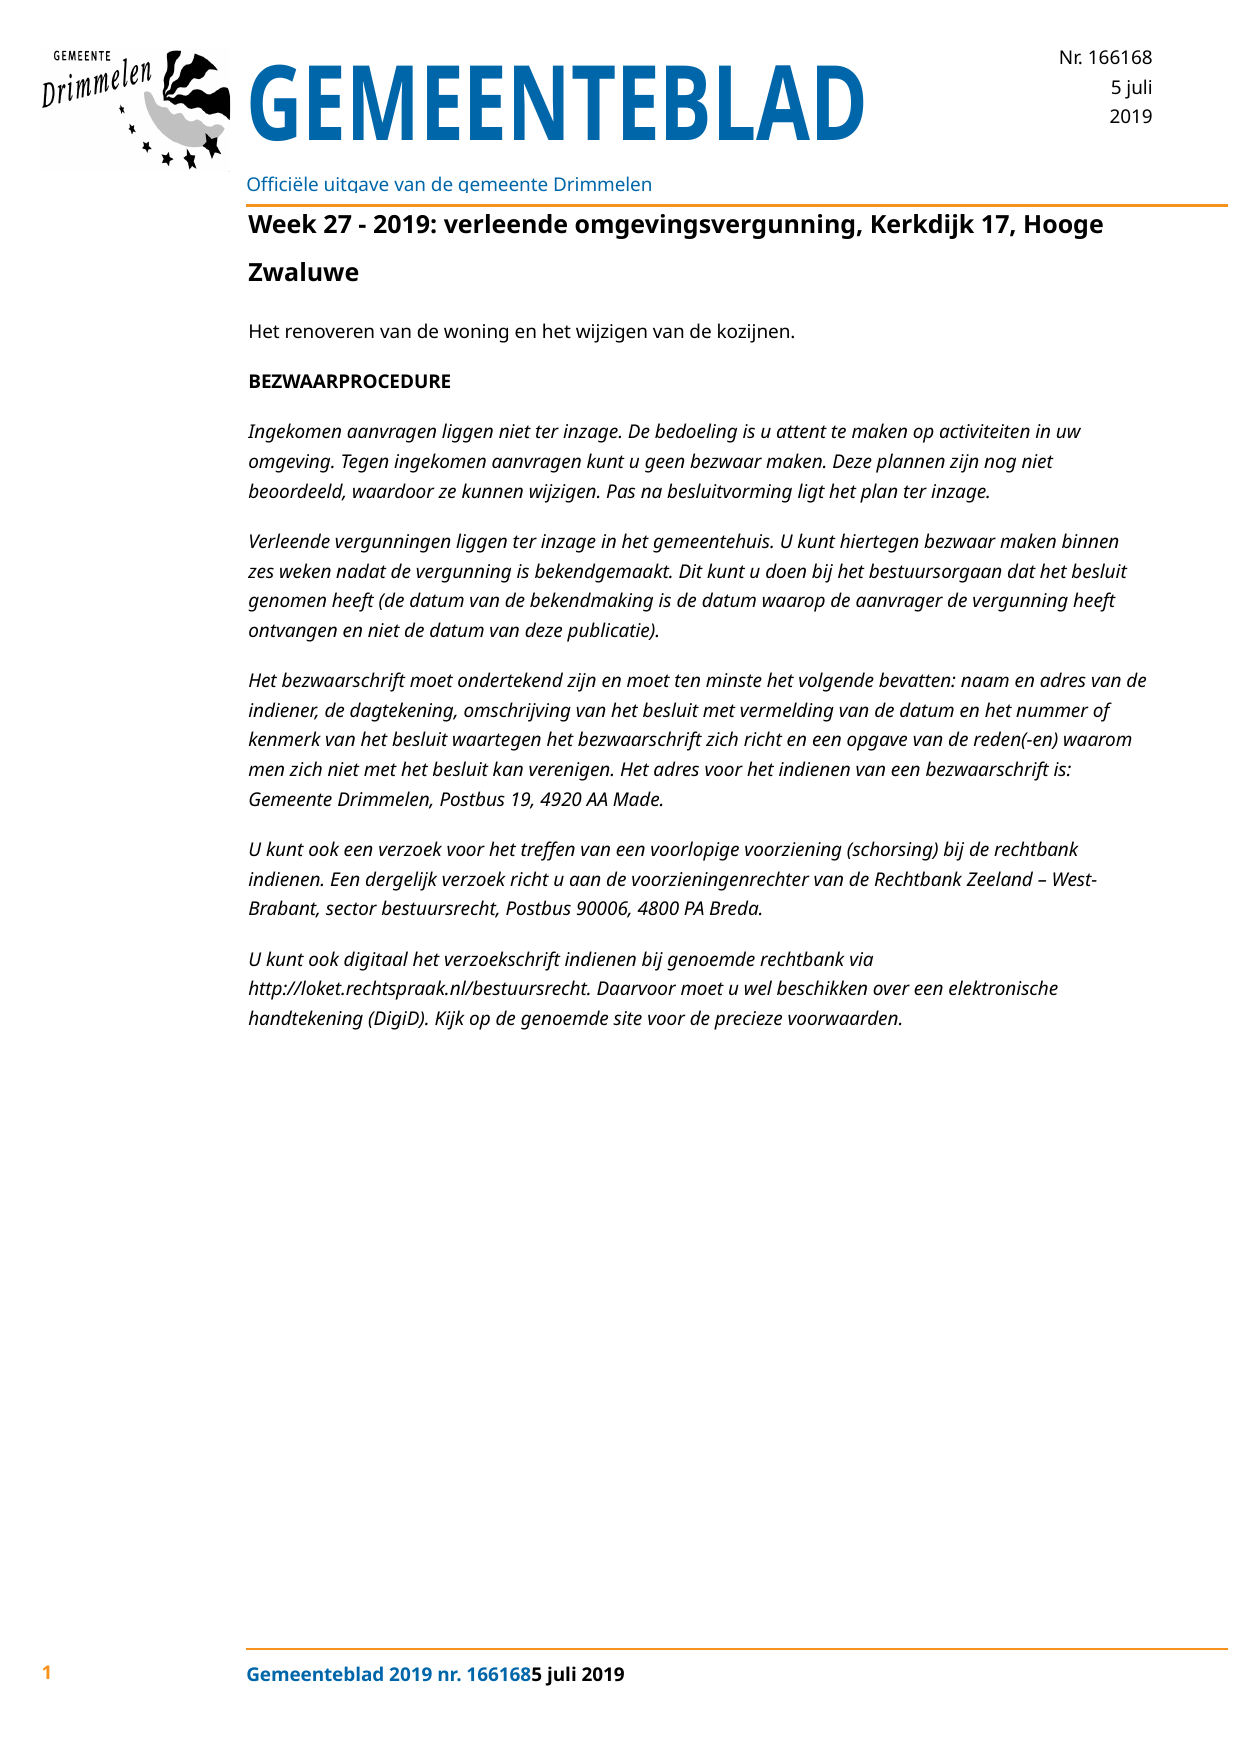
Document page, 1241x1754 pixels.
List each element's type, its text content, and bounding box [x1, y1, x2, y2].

text BEZWAARPROCEDURE [248, 368, 1152, 394]
text Het bezwaarschrift moet ondertekend zijn en moet ten minste het volgende bevatten: naam en adres van de indiener, de dagtekening, omschrijving van het besluit met vermelding van de datum en het nummer of kenmerk van het besluit waartegen het bezwaarschrift zich richt en een opgave van de reden(-en) waarom men zich niet met het besluit kan verenigen. Het adres voor het indienen van een bezwaarschrift is: Gemeente Drimmelen, Postbus 19, 4920 AA Made. [248, 667, 1152, 812]
picture [41, 47, 231, 172]
text Week 27 - 2019: verleende omgevingsvergunning, Kerkdijk 17, Hooge Zwaluwe [248, 207, 1152, 288]
text U kunt ook een verzoek voor het treffen van een voorlopige voorziening (schorsing) bij de rechtbank indienen. Een dergelijk verzoek richt u aan de voorzieningenrechter van de Rechtbank Zeeland – West-Brabant, sector bestuursrecht, Postbus 90006, 4800 PA Breda. [248, 836, 1152, 921]
text Het renoveren van de woning en het wijzigen van de kozijnen. [248, 318, 1152, 344]
text Verleende vergunningen liggen ter inzage in het gemeentehuis. U kunt hiertegen bezwaar maken binnen zes weken nadat de vergunning is bekendgemaakt. Dit kunt u doen bij het bestuursorgaan dat het besluit genomen heeft (de datum van de bekendmaking is de datum waarop de aanvrager de vergunning heeft ontvangen en niet de datum van deze publicatie). [248, 528, 1152, 643]
text U kunt ook digitaal het verzoekschrift indienen bij genoemde rechtbank via http://loket.rechtspraak.nl/bestuursrecht. Daarvoor moet u wel beschikken over een elektronische handtekening (DigiD). Kijk op de genoemde site voor de precieze voorwaarden. [248, 946, 1152, 1031]
text Ingekomen aanvragen liggen niet ter inzage. De bedoeling is u attent te maken op activiteiten in uw omgeving. Tegen ingekomen aanvragen kunt u geen bezwaar maken. Deze plannen zijn nog niet beoordeeld, waardoor ze kunnen wijzigen. Pas na besluitvorming ligt het plan ter inzage. [248, 419, 1152, 504]
